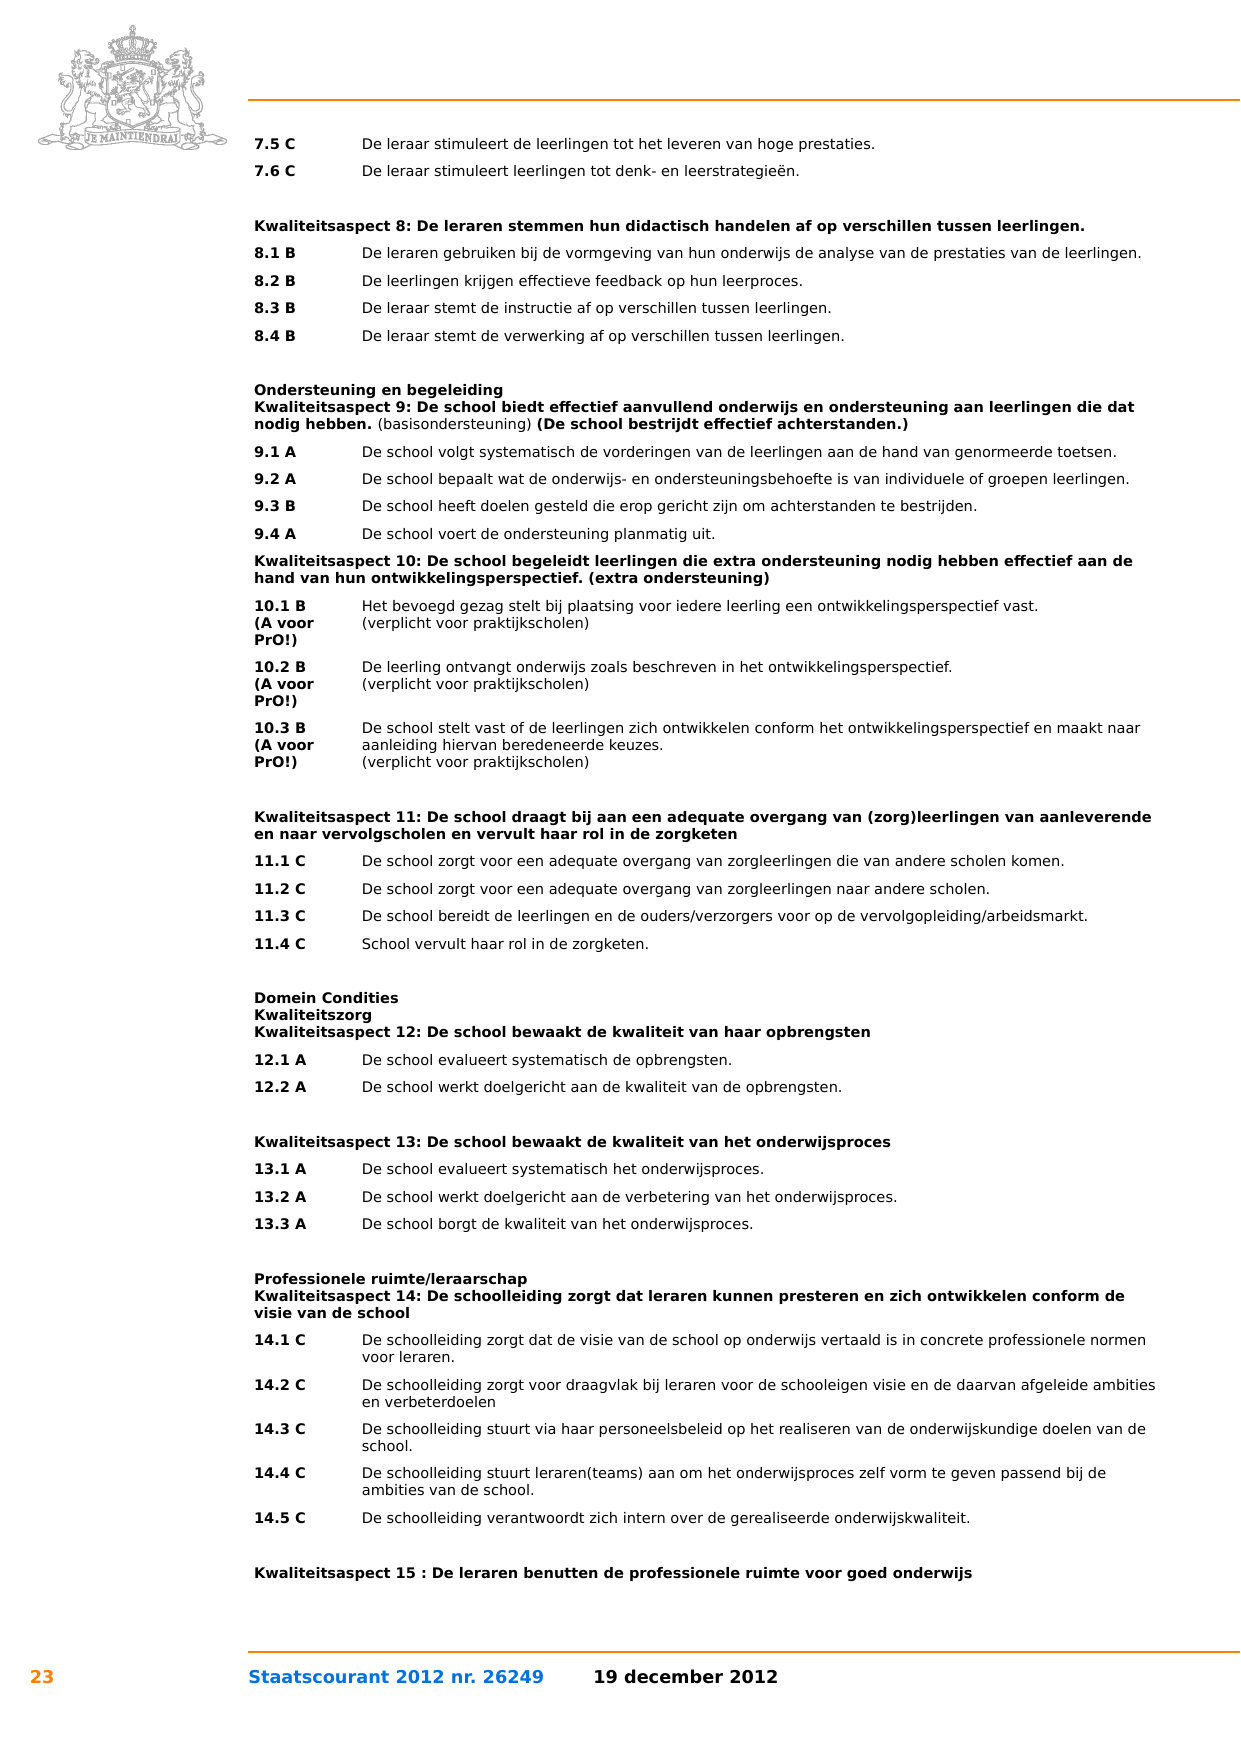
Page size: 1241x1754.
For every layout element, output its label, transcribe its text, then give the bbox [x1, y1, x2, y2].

table_cell Kwaliteitsaspect 13: De school bewaakt de kwaliteit van het onderwijsproces [249, 1129, 1163, 1156]
table_cell De leraar stimuleert leerlingen tot denk- en leerstrategieën. [356, 158, 1163, 185]
table_cell De school zorgt voor een adequate overgang van zorgleerlingen naar andere scholen. [356, 876, 1163, 902]
table_cell 14.4 C [249, 1461, 355, 1504]
table_cell De school stelt vast of de leerlingen zich ontwikkelen conform het ontwikkelingsperspectief en maakt naar aanleiding hiervan beredeneerde keuzes. (verplicht voor praktijkscholen) [356, 716, 1163, 776]
table_cell 11.4 C [249, 931, 355, 957]
table_cell 9.4 A [249, 521, 355, 547]
table_cell De school voert de ondersteuning planmatig uit. [356, 521, 1163, 547]
table_cell De schoolleiding zorgt voor draagvlak bij leraren voor de schooleigen visie en de daarvan afgeleide ambities en verbeterdoelen [356, 1372, 1163, 1415]
table_cell 11.3 C [249, 904, 355, 930]
table_cell 14.5 C [249, 1505, 355, 1531]
table_cell School vervult haar rol in de zorgketen. [356, 931, 1163, 957]
table_cell De leraar stemt de verwerking af op verschillen tussen leerlingen. [356, 323, 1163, 349]
table_cell 10.1 B (A voor PrO!) [249, 593, 355, 653]
table_cell De school werkt doelgericht aan de verbetering van het onderwijsproces. [356, 1184, 1163, 1210]
table_cell 7.5 C [249, 131, 355, 157]
table_cell Domein Condities Kwaliteitszorg Kwaliteitsaspect 12: De school bewaakt de kwaliteit van haar opbrengsten [249, 986, 1163, 1046]
table_cell 9.3 B [249, 494, 355, 520]
table_cell 11.1 C [249, 849, 355, 875]
table_cell [249, 1239, 1163, 1265]
table_cell De schoolleiding zorgt dat de visie van de school op onderwijs vertaald is in concrete professionele normen voor leraren. [356, 1328, 1163, 1371]
table_cell De school werkt doelgericht aan de kwaliteit van de opbrengsten. [356, 1074, 1163, 1101]
table_cell 8.3 B [249, 295, 355, 322]
table_cell 9.1 A [249, 439, 355, 465]
table_cell De school evalueert systematisch de opbrengsten. [356, 1047, 1163, 1073]
table_cell De schoolleiding verantwoordt zich intern over de gerealiseerde onderwijskwaliteit. [356, 1505, 1163, 1531]
table_cell De leraar stemt de instructie af op verschillen tussen leerlingen. [356, 295, 1163, 322]
table_cell De leraren gebruiken bij de vormgeving van hun onderwijs de analyse van de prestaties van de leerlingen. [356, 241, 1163, 267]
table_cell De school evalueert systematisch het onderwijsproces. [356, 1157, 1163, 1183]
table_cell De school zorgt voor een adequate overgang van zorgleerlingen die van andere scholen komen. [356, 849, 1163, 875]
table_cell 8.2 B [249, 268, 355, 294]
table_cell De leraar stimuleert de leerlingen tot het leveren van hoge prestaties. [356, 131, 1163, 157]
table_cell De leerlingen krijgen effectieve feedback op hun leerproces. [356, 268, 1163, 294]
table_cell [249, 1102, 1163, 1128]
table_cell 14.3 C [249, 1416, 355, 1459]
table_cell 8.4 B [249, 323, 355, 349]
table_cell [249, 777, 355, 803]
table_cell 10.2 B (A voor PrO!) [249, 654, 355, 714]
table_cell 14.2 C [249, 1372, 355, 1415]
table_cell Kwaliteitsaspect 10: De school begeleidt leerlingen die extra ondersteuning nodig hebben effectief aan de hand van hun ontwikkelingsperspectief. (extra ondersteuning) [249, 549, 1163, 592]
table_cell 12.2 A [249, 1074, 355, 1101]
picture [38, 25, 227, 150]
table_cell Professionele ruimte/leraarschap Kwaliteitsaspect 14: De schoolleiding zorgt dat leraren kunnen presteren en zich ontwikkelen conform de visie van de school [249, 1266, 1163, 1326]
table_cell 10.3 B (A voor PrO!) [249, 716, 355, 776]
table_cell De school bereidt de leerlingen en de ouders/verzorgers voor op de vervolgopleiding/arbeidsmarkt. [356, 904, 1163, 930]
table_cell De school borgt de kwaliteit van het onderwijsproces. [356, 1211, 1163, 1238]
table_cell [249, 1533, 1163, 1559]
table_cell 13.1 A [249, 1157, 355, 1183]
table_cell [249, 186, 1163, 212]
table_cell De school bepaalt wat de onderwijs- en ondersteuningsbehoefte is van individuele of groepen leerlingen. [356, 466, 1163, 493]
table_cell 11.2 C [249, 876, 355, 902]
table_cell [249, 958, 1163, 984]
table_cell 13.3 A [249, 1211, 355, 1238]
table_cell De school volgt systematisch de vorderingen van de leerlingen aan de hand van genormeerde toetsen. [356, 439, 1163, 465]
table_cell [249, 350, 1163, 376]
table_cell 13.2 A [249, 1184, 355, 1210]
table_cell De school heeft doelen gesteld die erop gericht zijn om achterstanden te bestrijden. [356, 494, 1163, 520]
table_cell Kwaliteitsaspect 11: De school draagt bij aan een adequate overgang van (zorg)leerlingen van aanleverende en naar vervolgscholen en vervult haar rol in de zorgketen [249, 804, 1163, 848]
table_cell 9.2 A [249, 466, 355, 493]
table_cell 14.1 C [249, 1328, 355, 1371]
table_cell De schoolleiding stuurt via haar personeelsbeleid op het realiseren van de onderwijskundige doelen van de school. [356, 1416, 1163, 1459]
table_cell 8.1 B [249, 241, 355, 267]
table_cell Kwaliteitsaspect 15 : De leraren benutten de professionele ruimte voor goed onderwijs [249, 1560, 1163, 1586]
table_cell 7.6 C [249, 158, 355, 185]
table_cell De schoolleiding stuurt leraren(teams) aan om het onderwijsproces zelf vorm te geven passend bij de ambities van de school. [356, 1461, 1163, 1504]
table_cell 12.1 A [249, 1047, 355, 1073]
table_cell Het bevoegd gezag stelt bij plaatsing voor iedere leerling een ontwikkelingsperspectief vast. (verplicht voor praktijkscholen) [356, 593, 1163, 653]
table_cell Kwaliteitsaspect 8: De leraren stemmen hun didactisch handelen af op verschillen tussen leerlingen. [249, 213, 1163, 239]
table_cell [356, 777, 1163, 803]
table_cell Ondersteuning en begeleiding Kwaliteitsaspect 9: De school biedt effectief aanvullend onderwijs en ondersteuning aan leerlingen die dat nodig hebben. (basisondersteuning) (De school bestrijdt effectief achterstanden.) [249, 378, 1163, 438]
table_cell De leerling ontvangt onderwijs zoals beschreven in het ontwikkelingsperspectief. (verplicht voor praktijkscholen) [356, 654, 1163, 714]
